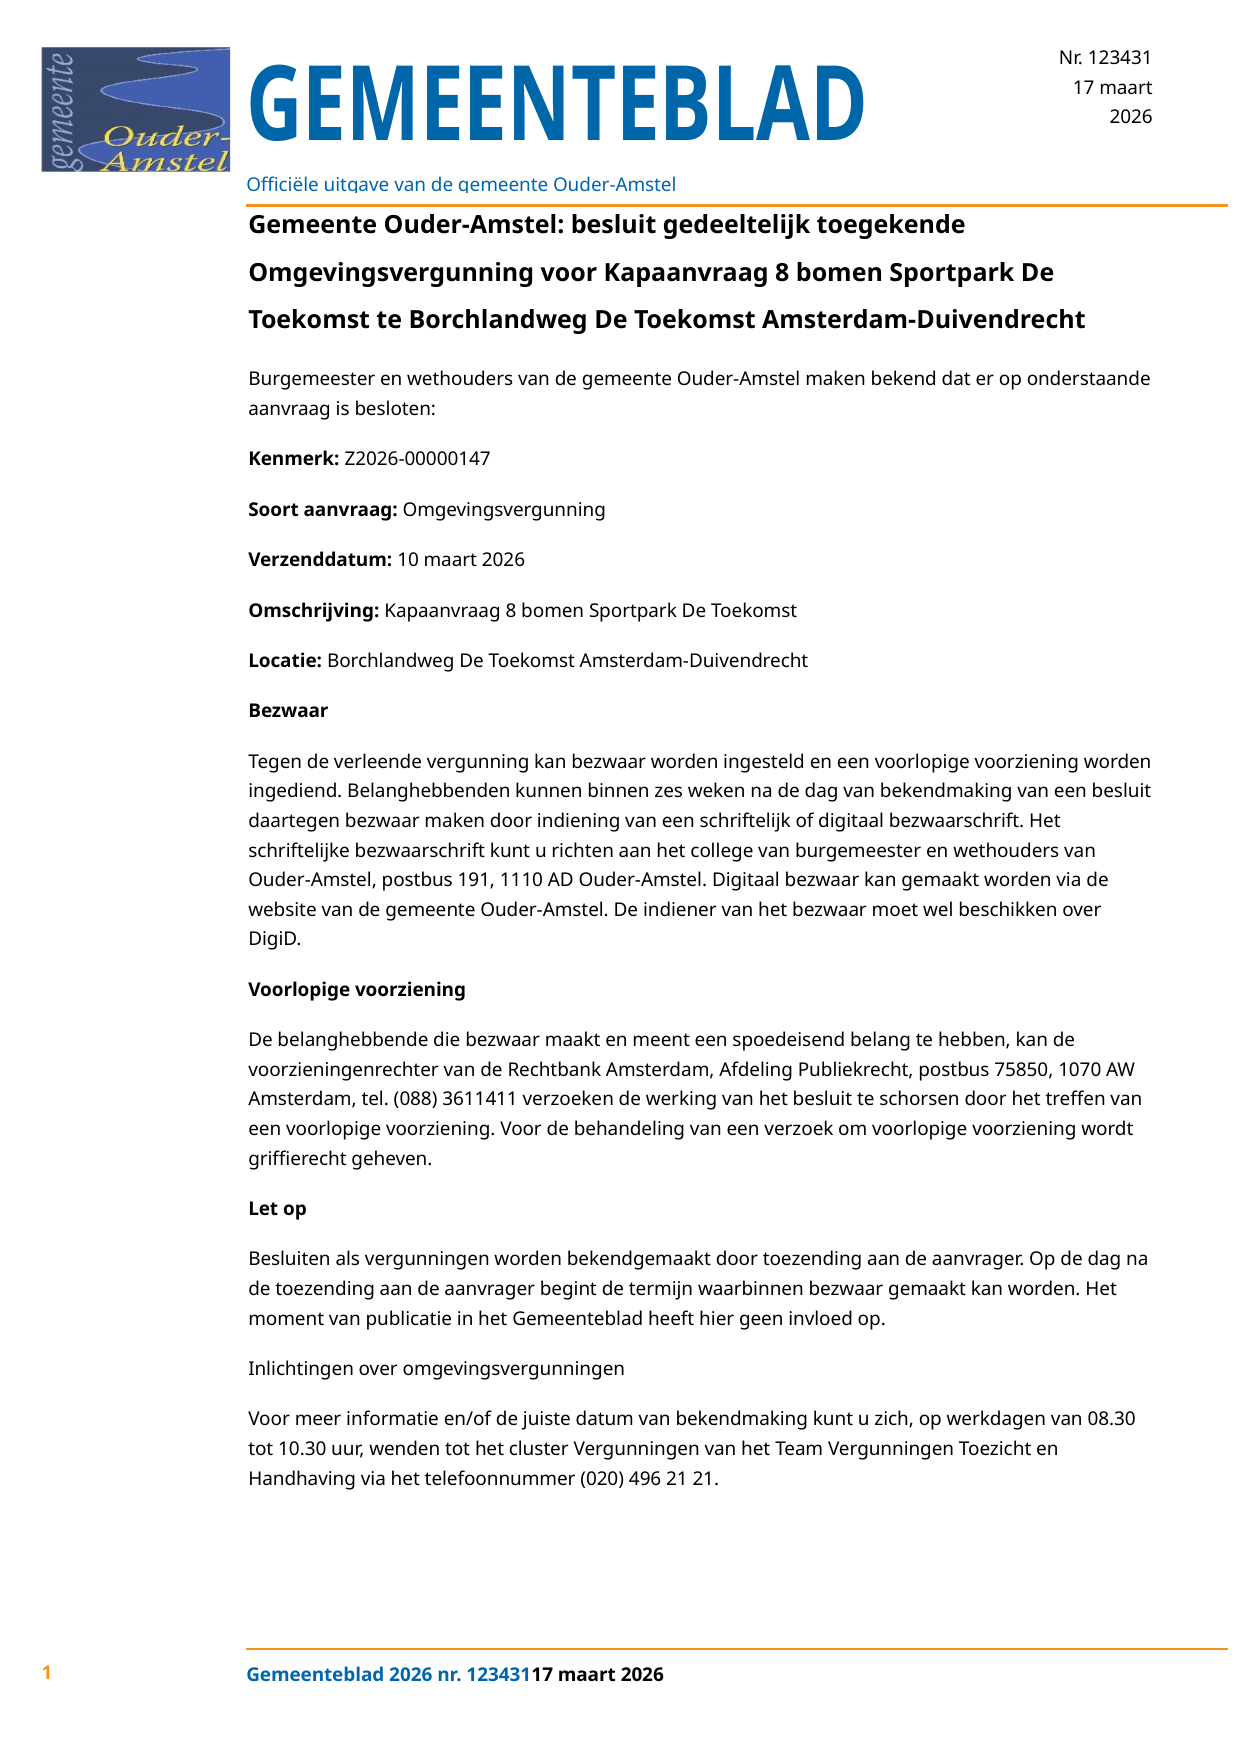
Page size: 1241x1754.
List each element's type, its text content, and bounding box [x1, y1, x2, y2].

text Locatie: Borchlandweg De Toekomst Amsterdam-Duivendrecht [248, 647, 1152, 673]
text De belanghebbende die bezwaar maakt en meent een spoedeisend belang te hebben, kan de voorzieningenrechter van de Rechtbank Amsterdam, Afdeling Publiekrecht, postbus 75850, 1070 AW Amsterdam, tel. (088) 3611411 verzoeken de werking van het besluit te schorsen door het treffen van een voorlopige voorziening. Voor de behandeling van een verzoek om voorlopige voorziening wordt griffierecht geheven. [248, 1026, 1152, 1170]
text Voor meer informatie en/of de juiste datum van bekendmaking kunt u zich, op werkdagen van 08.30 tot 10.30 uur, wenden tot het cluster Vergunningen van het Team Vergunningen Toezicht en Handhaving via het telefoonnummer (020) 496 21 21. [248, 1406, 1152, 1490]
text Gemeente Ouder-Amstel: besluit gedeeltelijk toegekende Omgevingsvergunning voor Kapaanvraag 8 bomen Sportpark De Toekomst te Borchlandweg De Toekomst Amsterdam-Duivendrecht [248, 207, 1152, 336]
picture [41, 47, 231, 172]
text Inlichtingen over omgevingsvergunningen [248, 1355, 1152, 1381]
text Verzenddatum: 10 maart 2026 [248, 546, 1152, 572]
text Besluiten als vergunningen worden bekendgemaakt door toezending aan de aanvrager. Op de dag na de toezending aan de aanvrager begint de termijn waarbinnen bezwaar gemaakt kan worden. Het moment van publicatie in het Gemeenteblad heeft hier geen invloed op. [248, 1246, 1152, 1330]
text Kenmerk: Z2026-00000147 [248, 446, 1152, 471]
text Voorlopige voorziening [248, 976, 1152, 1002]
text Omschrijving: Kapaanvraag 8 bomen Sportpark De Toekomst [248, 597, 1152, 622]
text Let op [248, 1195, 1152, 1221]
text Burgemeester en wethouders van de gemeente Ouder-Amstel maken bekend dat er op onderstaande aanvraag is besloten: [248, 366, 1152, 421]
text Tegen de verleende vergunning kan bezwaar worden ingesteld en een voorlopige voorziening worden ingediend. Belanghebbenden kunnen binnen zes weken na de dag van bekendmaking van een besluit daartegen bezwaar maken door indiening van een schriftelijk of digitaal bezwaarschrift. Het schriftelijke bezwaarschrift kunt u richten aan het college van burgemeester en wethouders van Ouder-Amstel, postbus 191, 1110 AD Ouder-Amstel. Digitaal bezwaar kan gemaakt worden via de website van de gemeente Ouder-Amstel. De indiener van het bezwaar moet wel beschikken over DigiD. [248, 748, 1152, 951]
text Soort aanvraag: Omgevingsvergunning [248, 496, 1152, 522]
text Bezwaar [248, 698, 1152, 723]
